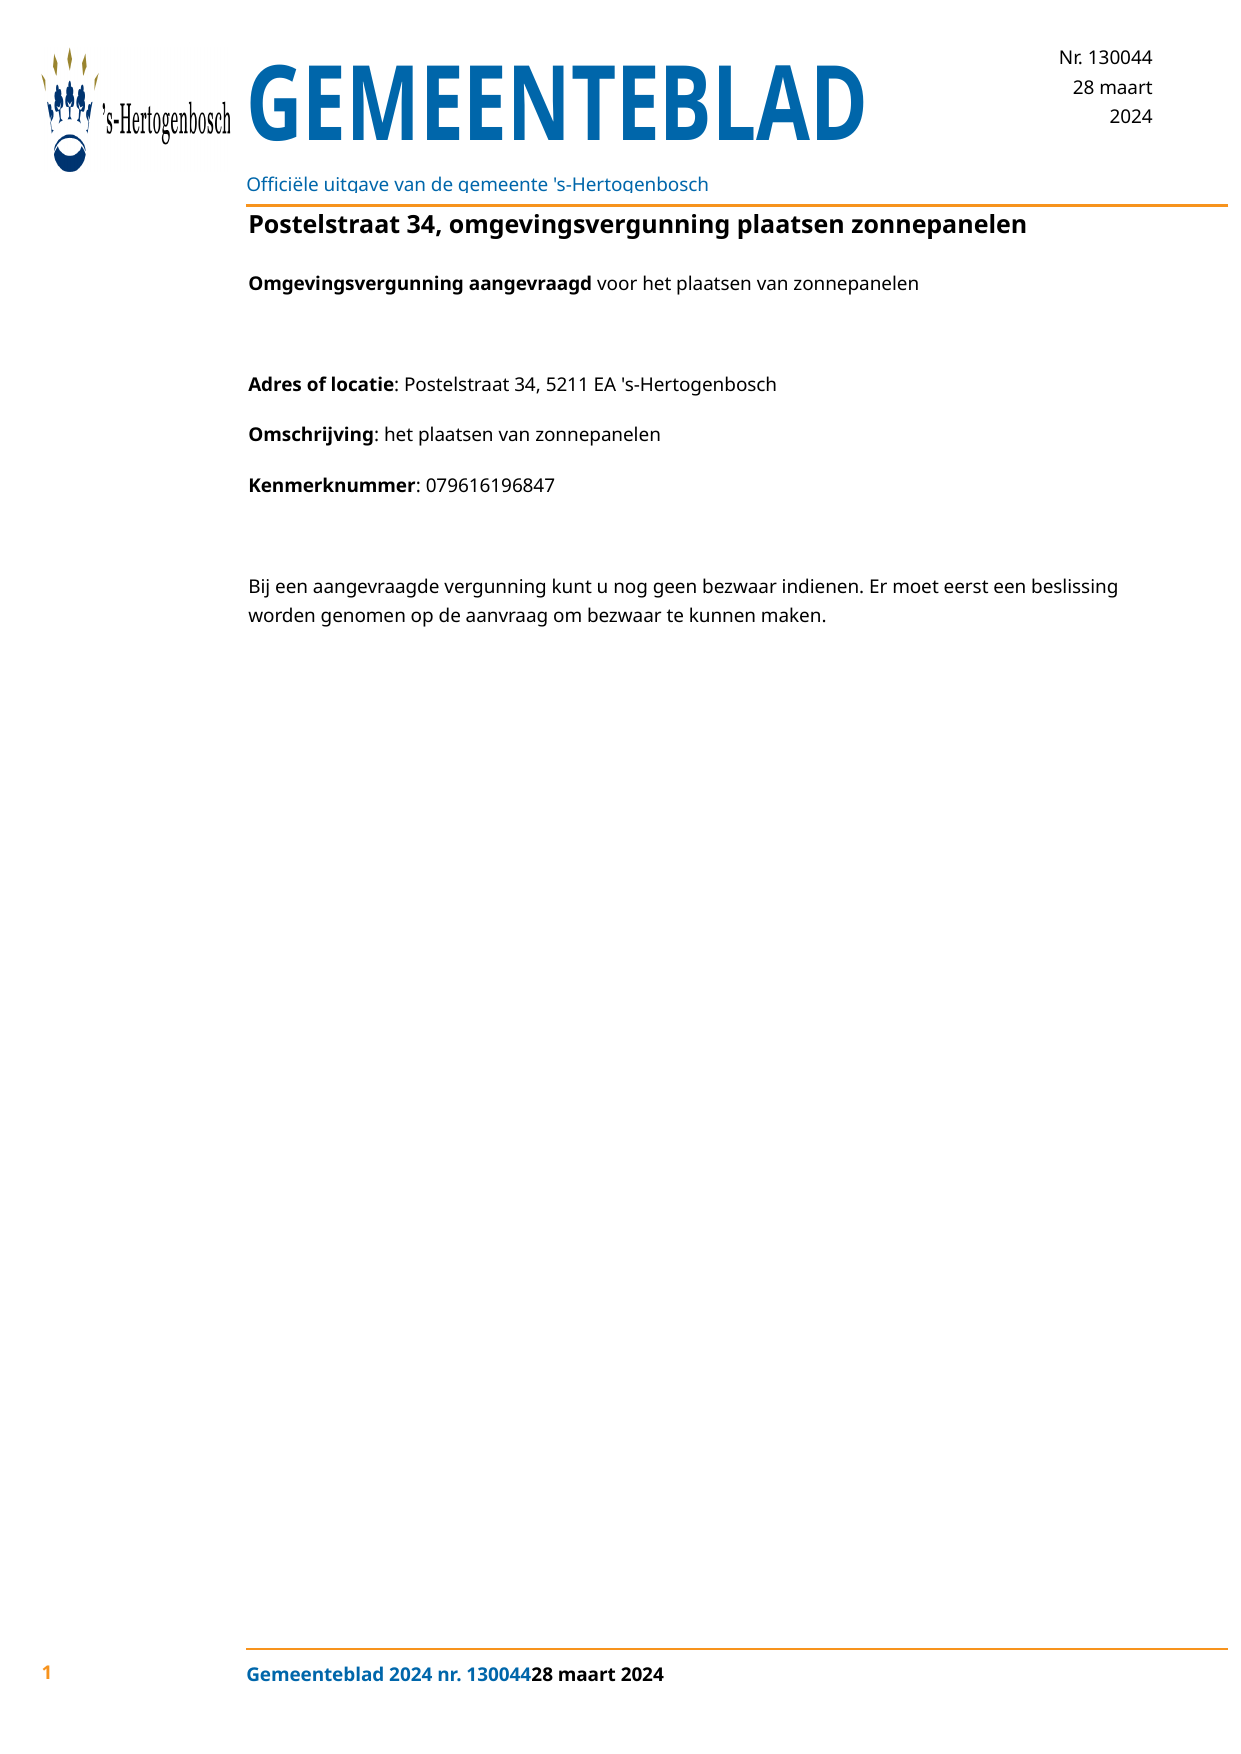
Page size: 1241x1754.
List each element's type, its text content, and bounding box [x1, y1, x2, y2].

text Adres of locatie: Postelstraat 34, 5211 EA 's-Hertogenbosch [248, 371, 1152, 397]
text Bij een aangevraagde vergunning kunt u nog geen bezwaar indienen. Er moet eerst een beslissing worden genomen op de aanvraag om bezwaar te kunnen maken. [248, 573, 1152, 628]
text Kenmerknummer: 079616196847 [248, 472, 1152, 498]
text Postelstraat 34, omgevingsvergunning plaatsen zonnepanelen [248, 207, 1152, 241]
picture [41, 47, 231, 172]
text Omschrijving: het plaatsen van zonnepanelen [248, 422, 1152, 447]
text Omgevingsvergunning aangevraagd voor het plaatsen van zonnepanelen [248, 270, 1152, 296]
